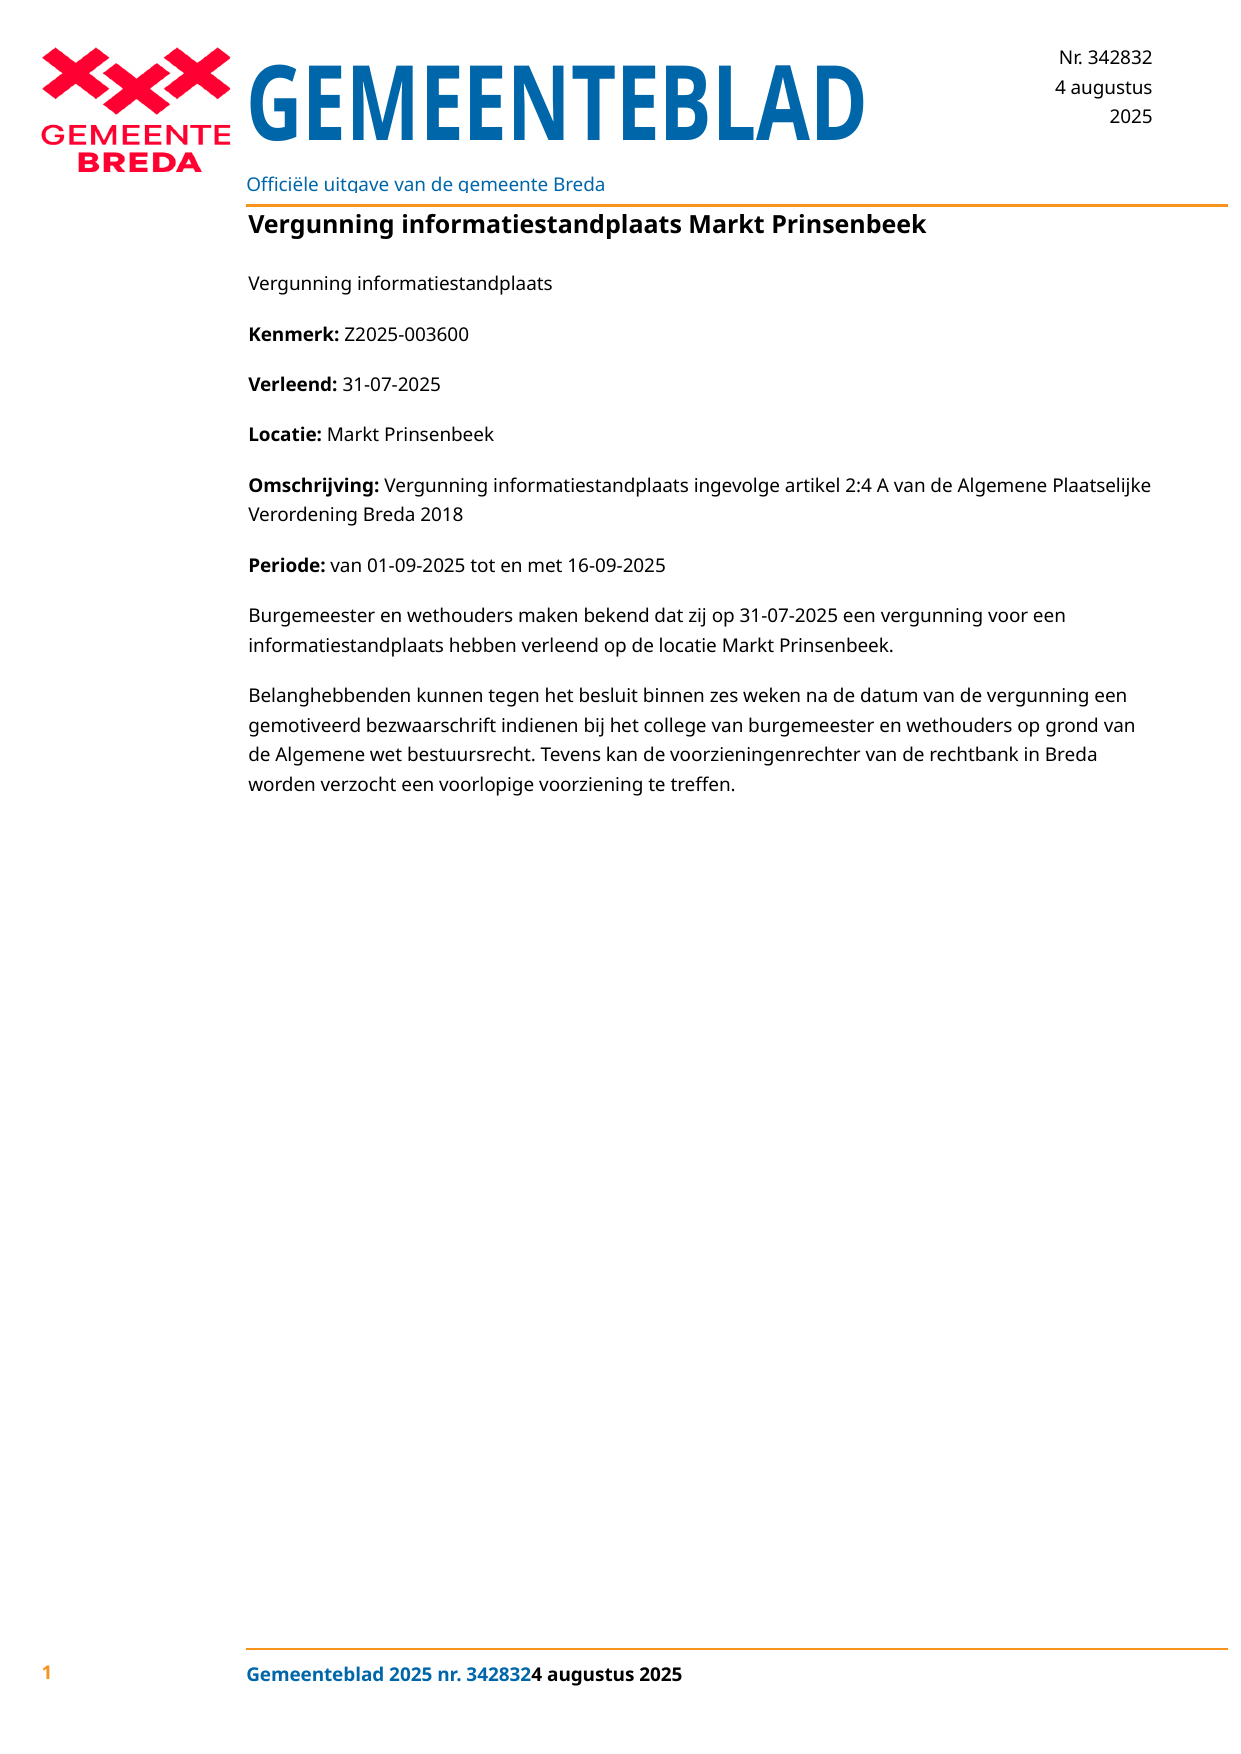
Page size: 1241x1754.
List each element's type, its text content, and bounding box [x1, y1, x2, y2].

picture [41, 47, 231, 172]
text Periode: van 01-09-2025 tot en met 16-09-2025 [248, 552, 1152, 578]
text Vergunning informatiestandplaats Markt Prinsenbeek [248, 207, 1152, 241]
text Vergunning informatiestandplaats [248, 270, 1152, 296]
text Kenmerk: Z2025-003600 [248, 321, 1152, 346]
text Locatie: Markt Prinsenbeek [248, 422, 1152, 447]
text Burgemeester en wethouders maken bekend dat zij op 31-07-2025 een vergunning voor een informatiestandplaats hebben verleend op de locatie Markt Prinsenbeek. [248, 602, 1152, 658]
text Omschrijving: Vergunning informatiestandplaats ingevolge artikel 2:4 A van de Algemene Plaatselijke Verordening Breda 2018 [248, 472, 1152, 527]
text Belanghebbenden kunnen tegen het besluit binnen zes weken na de datum van de vergunning een gemotiveerd bezwaarschrift indienen bij het college van burgemeester en wethouders op grond van de Algemene wet bestuursrecht. Tevens kan de voorzieningenrechter van de rechtbank in Breda worden verzocht een voorlopige voorziening te treffen. [248, 682, 1152, 797]
text Verleend: 31-07-2025 [248, 371, 1152, 397]
